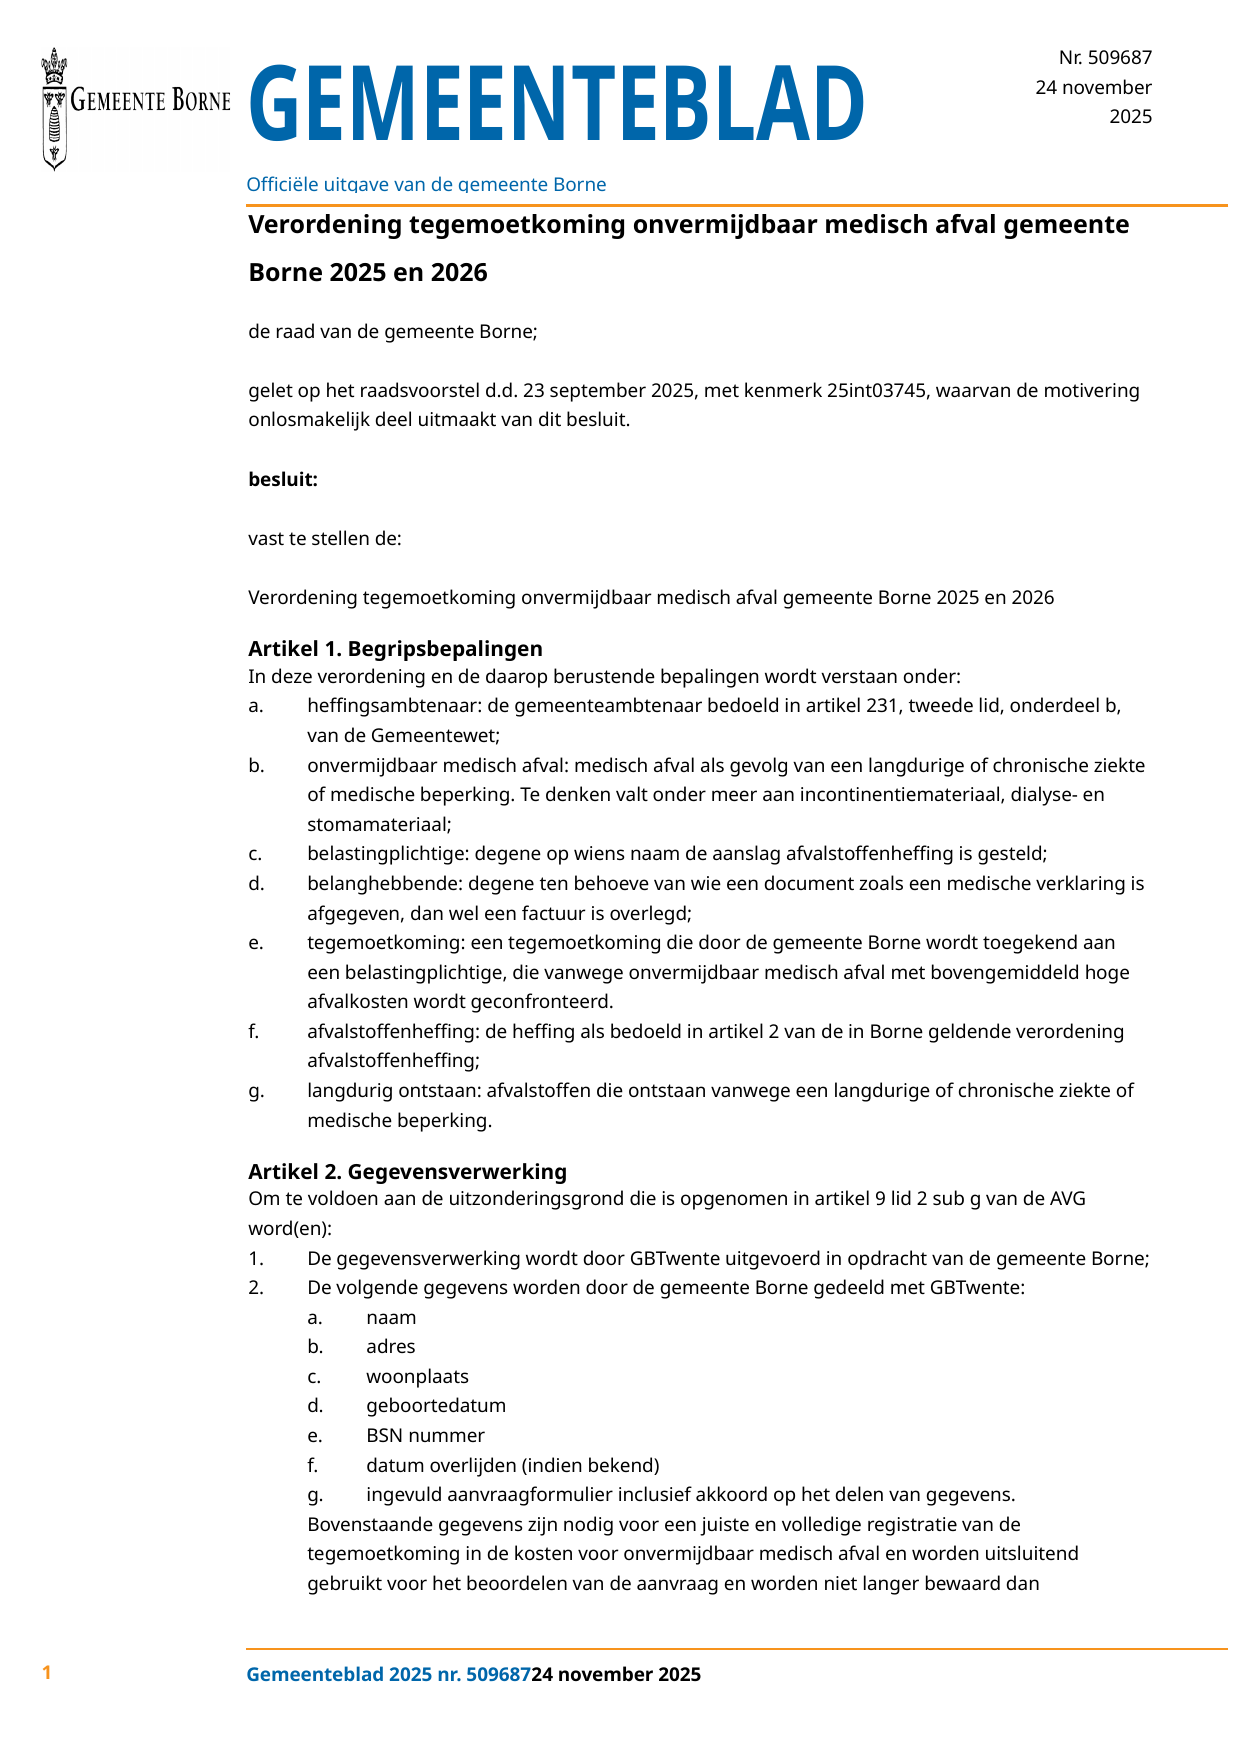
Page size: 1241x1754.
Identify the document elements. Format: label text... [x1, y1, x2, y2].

text Artikel 1. Begripsbepalingen [248, 634, 1152, 663]
list belanghebbende: degene ten behoeve van wie een document zoals een medische verklaring is afgegeven, dan wel een factuur is overlegd; [248, 870, 1152, 925]
text Artikel 2. Gegevensverwerking [248, 1157, 1152, 1186]
text gelet op het raadsvoorstel d.d. 23 september 2025, met kenmerk 25int03745, waarvan de motivering onlosmakelijk deel uitmaakt van dit besluit. [248, 377, 1152, 432]
list De gegevensverwerking wordt door GBTwente uitgevoerd in opdracht van de gemeente Borne; [248, 1245, 1152, 1271]
list datum overlijden (indien bekend) [307, 1452, 1152, 1478]
list De volgende gegevens worden door de gemeente Borne gedeeld met GBTwente: [248, 1274, 1152, 1300]
list onvermijdbaar medisch afval: medisch afval als gevolg van een langdurige of chronische ziekte of medische beperking. Te denken valt onder meer aan incontinentiemateriaal, dialyse- en stomamateriaal; [248, 752, 1152, 837]
text de raad van de gemeente Borne; [248, 318, 1152, 344]
text Verordening tegemoetkoming onvermijdbaar medisch afval gemeente Borne 2025 en 2026 [248, 584, 1152, 610]
list woonplaats [307, 1363, 1152, 1389]
picture [41, 47, 231, 172]
list langdurig ontstaan: afvalstoffen die ontstaan vanwege een langdurige of chronische ziekte of medische beperking. [248, 1077, 1152, 1132]
list ingevuld aanvraagformulier inclusief akkoord op het delen van gegevens. [307, 1481, 1152, 1507]
list Bovenstaande gegevens zijn nodig voor een juiste en volledige registratie van de tegemoetkoming in de kosten voor onvermijdbaar medisch afval en worden uitsluitend gebruikt voor het beoordelen van de aanvraag en worden niet langer bewaard dan [248, 1511, 1152, 1596]
text Om te voldoen aan de uitzonderingsgrond die is opgenomen in artikel 9 lid 2 sub g van de AVG word(en): [248, 1186, 1152, 1241]
list belastingplichtige: degene op wiens naam de aanslag afvalstoffenheffing is gesteld; [248, 841, 1152, 866]
text besluit: [248, 466, 1152, 492]
text Verordening tegemoetkoming onvermijdbaar medisch afval gemeente Borne 2025 en 2026 [248, 207, 1152, 288]
list BSN nummer [307, 1422, 1152, 1448]
text vast te stellen de: [248, 525, 1152, 551]
list tegemoetkoming: een tegemoetkoming die door de gemeente Borne wordt toegekend aan een belastingplichtige, die vanwege onvermijdbaar medisch afval met bovengemiddeld hoge afvalkosten wordt geconfronteerd. [248, 929, 1152, 1014]
list afvalstoffenheffing: de heffing als bedoeld in artikel 2 van de in Borne geldende verordening afvalstoffenheffing; [248, 1018, 1152, 1073]
list geboortedatum [307, 1393, 1152, 1418]
list heffingsambtenaar: de gemeenteambtenaar bedoeld in artikel 231, tweede lid, onderdeel b, van de Gemeentewet; [248, 693, 1152, 748]
text In deze verordening en de daarop berustende bepalingen wordt verstaan onder: [248, 663, 1152, 689]
list adres [307, 1333, 1152, 1359]
list naam [307, 1304, 1152, 1330]
